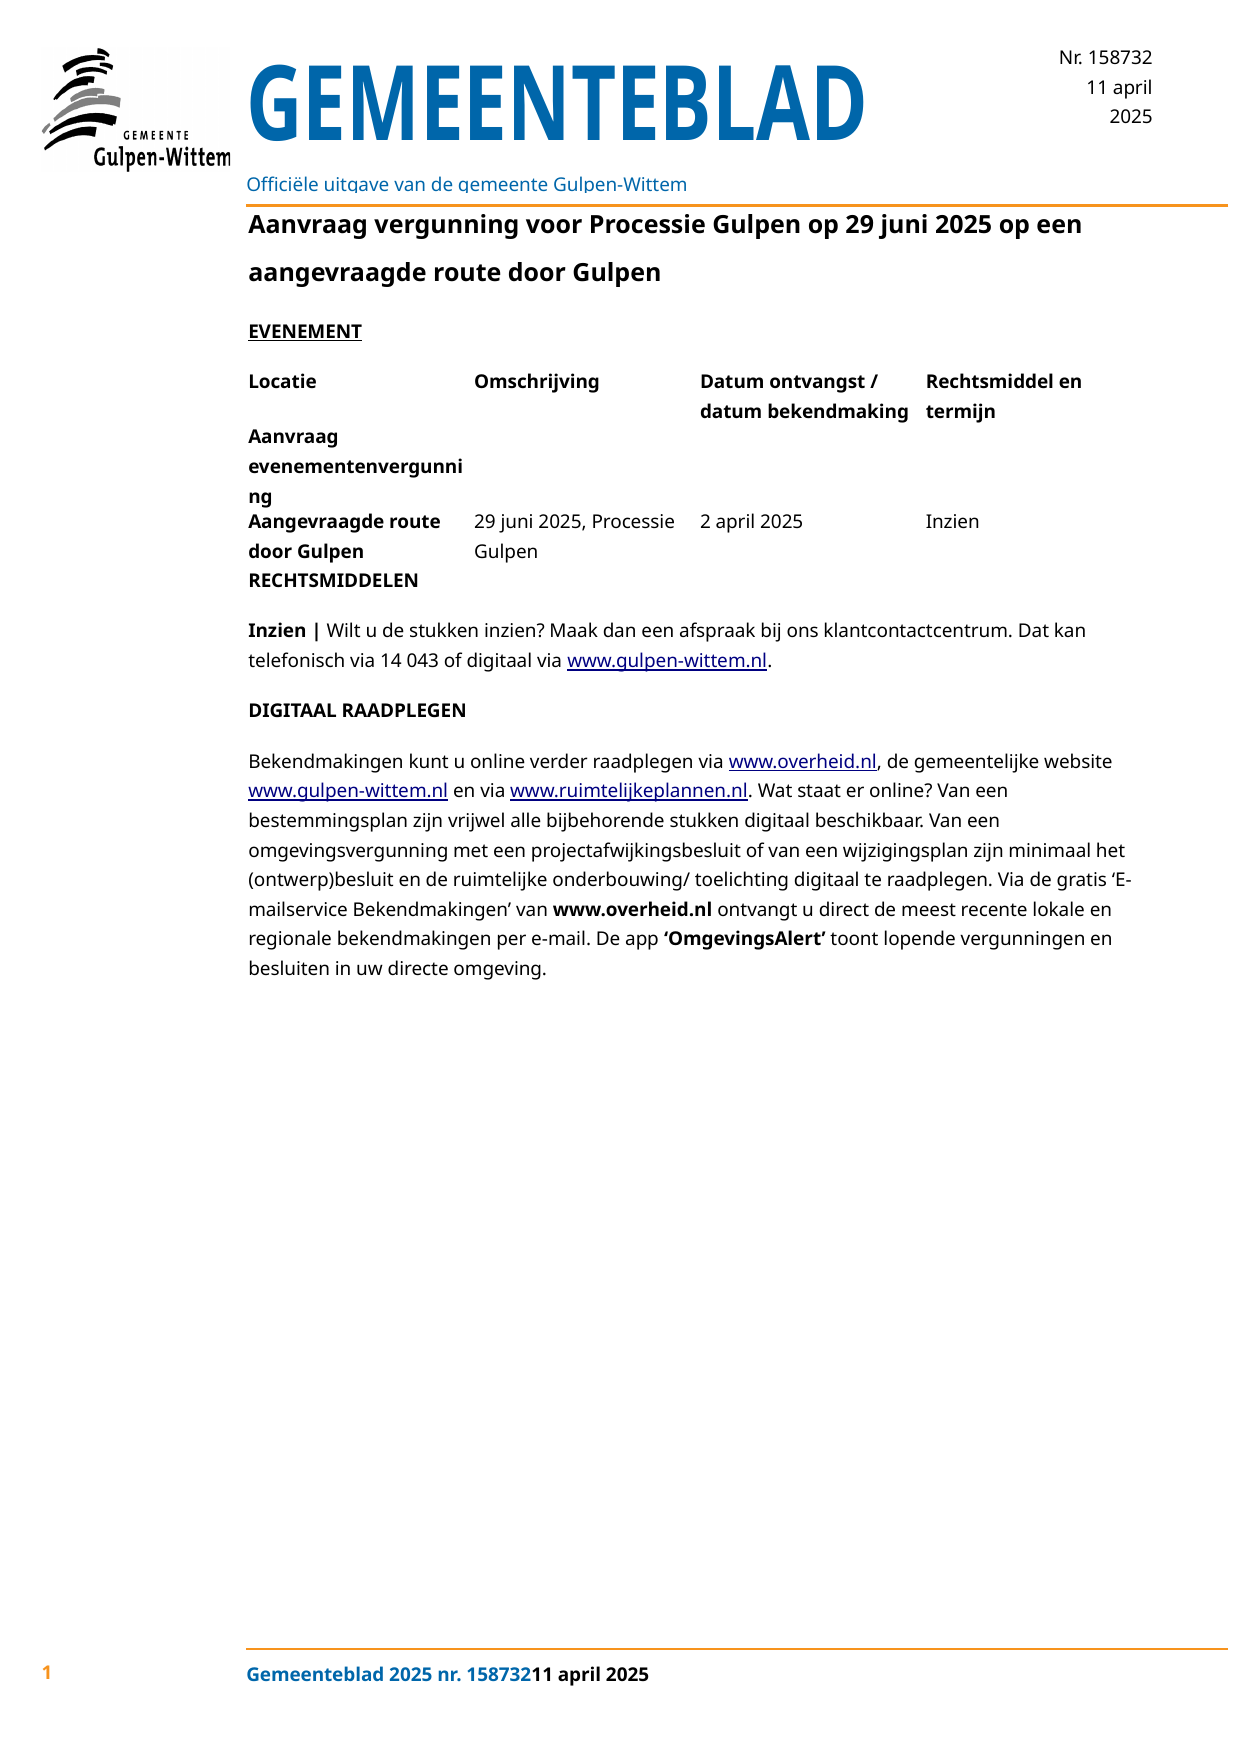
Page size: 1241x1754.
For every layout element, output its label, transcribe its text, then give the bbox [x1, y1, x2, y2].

table_header Locatie [248, 369, 474, 424]
text RECHTSMIDDELEN [248, 567, 1152, 593]
text Aanvraag vergunning voor Processie Gulpen op 29 juni 2025 op een aangevraagde route door Gulpen [248, 207, 1152, 288]
picture [41, 47, 231, 172]
table_cell Aanvraag evenementenvergunning [248, 424, 474, 509]
text Inzien | Wilt u de stukken inzien? Maak dan een afspraak bij ons klantcontactcentrum. Dat kan telefonisch via 14 043 of digitaal via www.gulpen-wittem.nl. [248, 618, 1152, 673]
table_cell Inzien [926, 509, 1152, 564]
table_cell 2 april 2025 [700, 509, 926, 564]
table_cell [474, 424, 700, 509]
table_cell 29 juni 2025, Processie Gulpen [474, 509, 700, 564]
table_cell Aangevraagde route door Gulpen [248, 509, 474, 564]
text EVENEMENT [248, 318, 1152, 344]
text Bekendmakingen kunt u online verder raadplegen via www.overheid.nl, de gemeentelijke website www.gulpen-wittem.nl en via www.ruimtelijkeplannen.nl. Wat staat er online? Van een bestemmingsplan zijn vrijwel alle bijbehorende stukken digitaal beschikbaar. Van een omgevingsvergunning met een projectafwijkingsbesluit of van een wijzigingsplan zijn minimaal het (ontwerp)besluit en de ruimtelijke onderbouwing/ toelichting digitaal te raadplegen. Via de gratis ‘E-mailservice Bekendmakingen’ van www.overheid.nl ontvangt u direct de meest recente lokale en regionale bekendmakingen per e-mail. De app ‘OmgevingsAlert’ toont lopende vergunningen en besluiten in uw directe omgeving. [248, 748, 1152, 981]
table_cell [926, 424, 1152, 509]
table_header Rechtsmiddel en termijn [926, 369, 1152, 424]
table_header Datum ontvangst / datum bekendmaking [700, 369, 926, 424]
table_cell [700, 424, 926, 509]
text DIGITAAL RAADPLEGEN [248, 698, 1152, 723]
table_header Omschrijving [474, 369, 700, 424]
